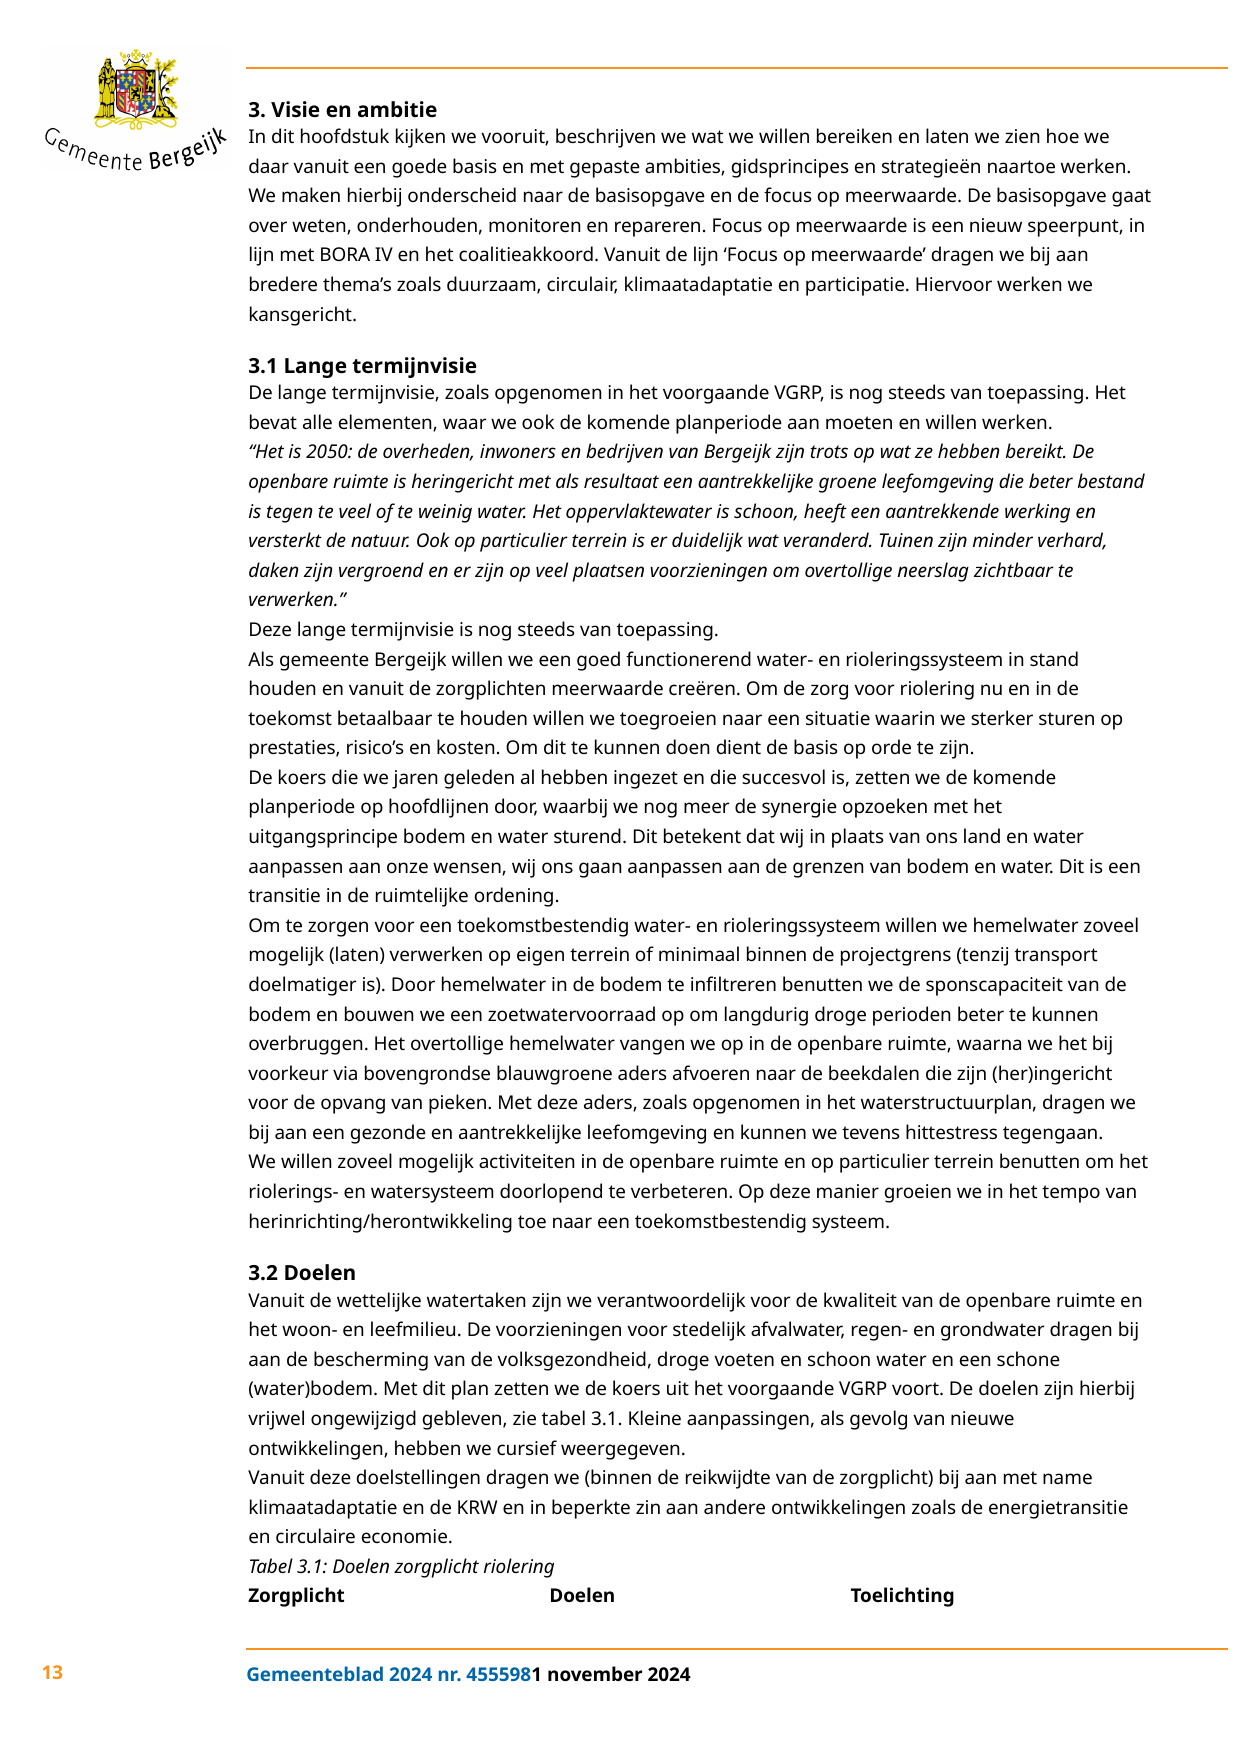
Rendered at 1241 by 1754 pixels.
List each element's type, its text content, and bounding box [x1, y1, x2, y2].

text 3.1 Lange termijnvisie [248, 351, 1152, 379]
text We willen zoveel mogelijk activiteiten in de openbare ruimte en op particulier terrein benutten om het riolerings- en watersysteem doorlopend te verbeteren. Op deze manier groeien we in het tempo van herinrichting/herontwikkeling toe naar een toekomstbestendig systeem. [248, 1149, 1152, 1234]
text In dit hoofdstuk kijken we vooruit, beschrijven we wat we willen bereiken en laten we zien hoe we daar vanuit een goede basis en met gepaste ambities, gidsprincipes en strategieën naartoe werken. We maken hierbij onderscheid naar de basisopgave en de focus op meerwaarde. De basisopgave gaat over weten, onderhouden, monitoren en repareren. Focus op meerwaarde is een nieuw speerpunt, in lijn met BORA IV en het coalitieakkoord. Vanuit de lijn ‘Focus op meerwaarde’ dragen we bij aan bredere thema’s zoals duurzaam, circulair, klimaatadaptatie en participatie. Hiervoor werken we kansgericht. [248, 123, 1152, 326]
text 3. Visie en ambitie [248, 95, 1152, 123]
text Deze lange termijnvisie is nog steeds van toepassing. [248, 616, 1152, 642]
text Als gemeente Bergeijk willen we een goed functionerend water- en rioleringssysteem in stand houden en vanuit de zorgplichten meerwaarde creëren. Om de zorg voor riolering nu en in de toekomst betaalbaar te houden willen we toegroeien naar een situatie waarin we sterker sturen op prestaties, risico’s en kosten. Om dit te kunnen doen dient de basis op orde te zijn. [248, 646, 1152, 760]
text 3.2 Doelen [248, 1258, 1152, 1287]
text Tabel 3.1: Doelen zorgplicht riolering [248, 1553, 1152, 1579]
text Om te zorgen voor een toekomstbestendig water- en rioleringssysteem willen we hemelwater zoveel mogelijk (laten) verwerken op eigen terrein of minimaal binnen de projectgrens (tenzij transport doelmatiger is). Door hemelwater in de bodem te infiltreren benutten we de sponscapaciteit van de bodem en bouwen we een zoetwatervoorraad op om langdurig droge perioden beter te kunnen overbruggen. Het overtollige hemelwater vangen we op in de openbare ruimte, waarna we het bij voorkeur via bovengrondse blauwgroene aders afvoeren naar de beekdalen die zijn (her)ingericht voor de opvang van pieken. Met deze aders, zoals opgenomen in het waterstructuurplan, dragen we bij aan een gezonde en aantrekkelijke leefomgeving en kunnen we tevens hittestress tegengaan. [248, 912, 1152, 1145]
table_header Doelen [549, 1583, 850, 1608]
text “Het is 2050: de overheden, inwoners en bedrijven van Bergeijk zijn trots op wat ze hebben bereikt. De openbare ruimte is heringericht met als resultaat een aantrekkelijke groene leefomgeving die beter bestand is tegen te veel of te weinig water. Het oppervlaktewater is schoon, heeft een aantrekkende werking en versterkt de natuur. Ook op particulier terrein is er duidelijk wat veranderd. Tuinen zijn minder verhard, daken zijn vergroend en er zijn op veel plaatsen voorzieningen om overtollige neerslag zichtbaar te verwerken.” [248, 439, 1152, 612]
table_header Toelichting [850, 1583, 1152, 1608]
text Vanuit deze doelstellingen dragen we (binnen de reikwijdte van de zorgplicht) bij aan met name klimaatadaptatie en de KRW en in beperkte zin aan andere ontwikkelingen zoals de energietransitie en circulaire economie. [248, 1464, 1152, 1549]
text De koers die we jaren geleden al hebben ingezet en die succesvol is, zetten we de komende planperiode op hoofdlijnen door, waarbij we nog meer de synergie opzoeken met het uitgangsprincipe bodem en water sturend. Dit betekent dat wij in plaats van ons land en water aanpassen aan onze wensen, wij ons gaan aanpassen aan de grenzen van bodem en water. Dit is een transitie in de ruimtelijke ordening. [248, 764, 1152, 908]
text De lange termijnvisie, zoals opgenomen in het voorgaande VGRP, is nog steeds van toepassing. Het bevat alle elementen, waar we ook de komende planperiode aan moeten en willen werken. [248, 379, 1152, 435]
text Vanuit de wettelijke watertaken zijn we verantwoordelijk voor de kwaliteit van de openbare ruimte en het woon- en leefmilieu. De voorzieningen voor stedelijk afvalwater, regen- en grondwater dragen bij aan de bescherming van de volksgezondheid, droge voeten en schoon water en een schone (water)bodem. Met dit plan zetten we de koers uit het voorgaande VGRP voort. De doelen zijn hierbij vrijwel ongewijzigd gebleven, zie tabel 3.1. Kleine aanpassingen, als gevolg van nieuwe ontwikkelingen, hebben we cursief weergegeven. [248, 1287, 1152, 1460]
picture [41, 47, 231, 172]
table_header Zorgplicht [248, 1583, 549, 1608]
